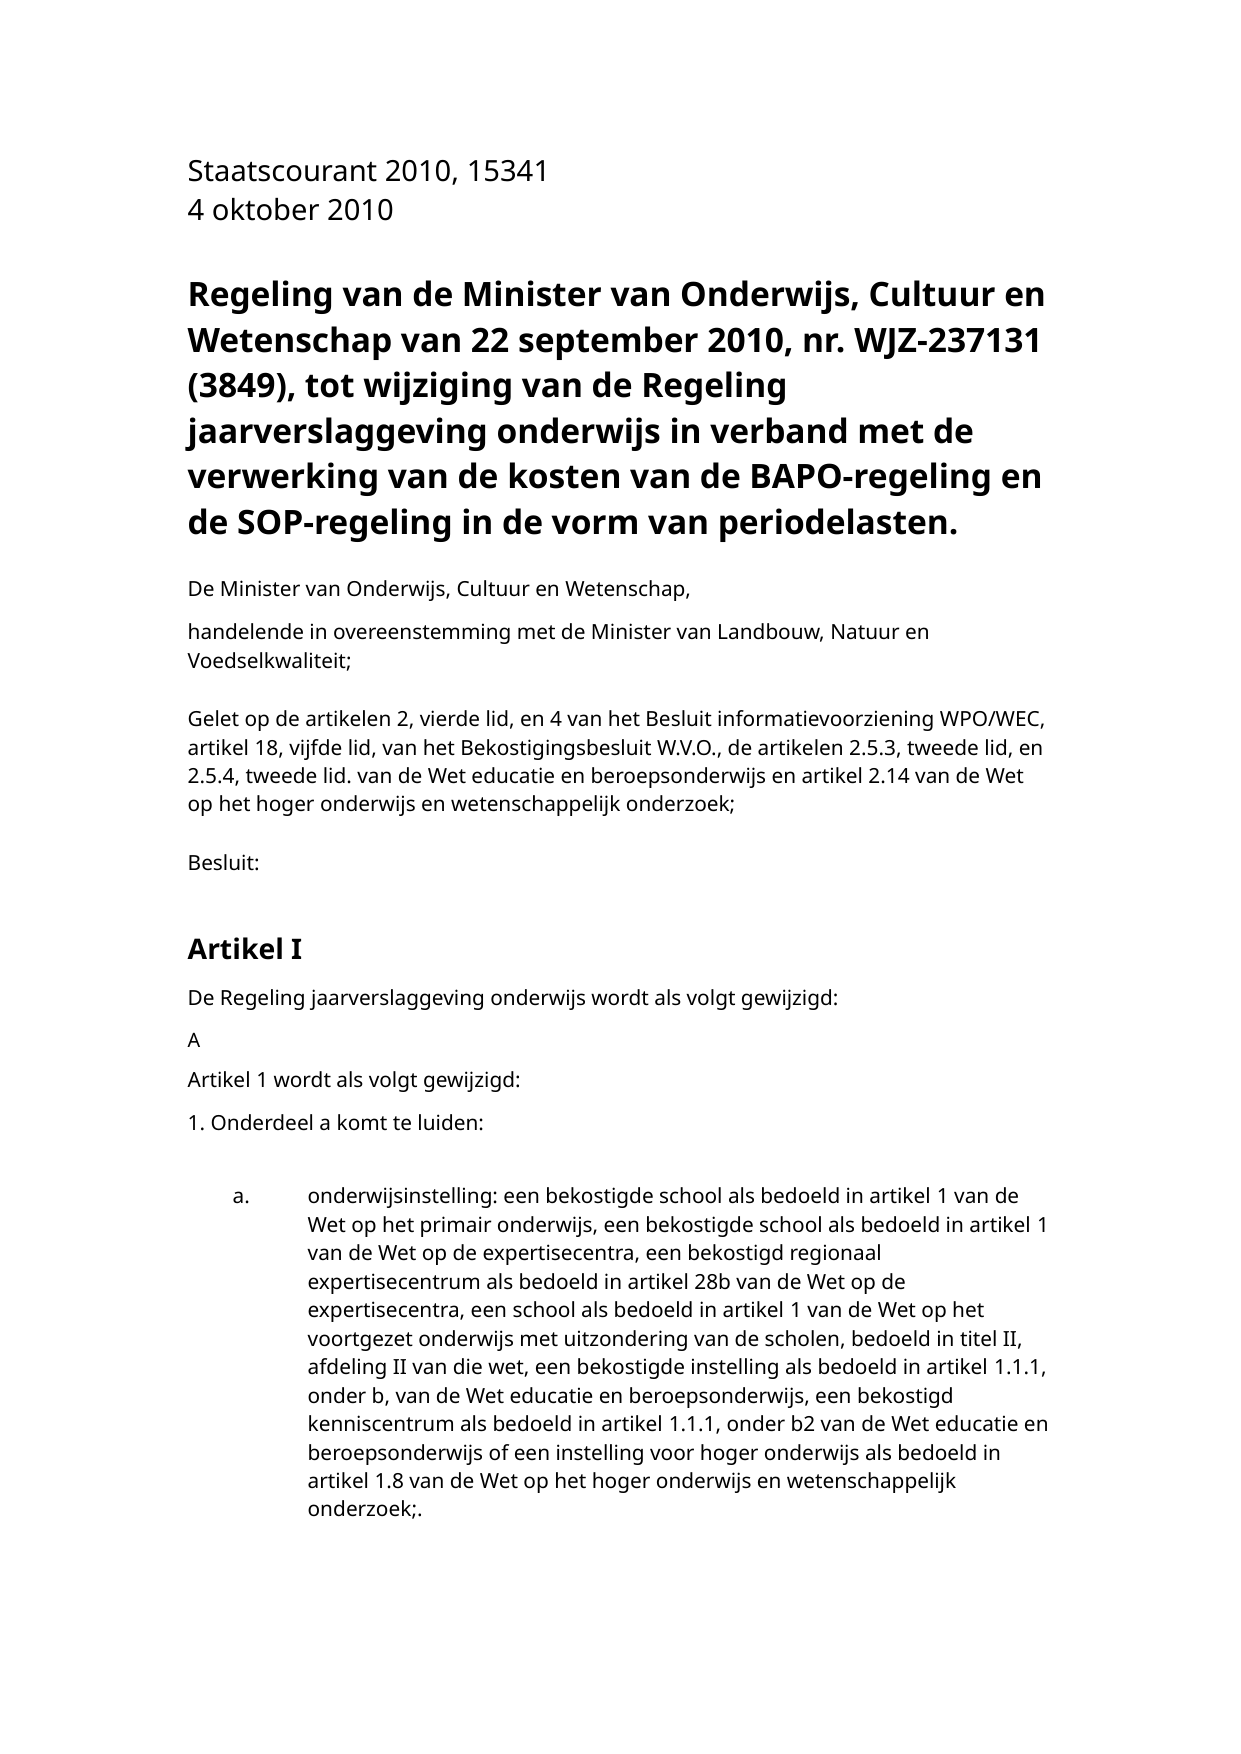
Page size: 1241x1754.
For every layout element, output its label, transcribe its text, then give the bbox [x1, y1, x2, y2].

subtitle Artikel I [187, 929, 1053, 968]
text Besluit: [187, 848, 1053, 876]
text Artikel 1 wordt als volgt gewijzigd: [187, 1065, 1053, 1093]
text Gelet op de artikelen 2, vierde lid, en 4 van het Besluit informatievoorziening WPO/WEC, artikel 18, vijfde lid, van het Bekostigingsbesluit W.V.O., de artikelen 2.5.3, tweede lid, en 2.5.4, tweede lid. van de Wet educatie en beroepsonderwijs en artikel 2.14 van de Wet op het hoger onderwijs en wetenschappelijk onderzoek; [187, 704, 1053, 818]
text Staatscourant 2010, 15341 [187, 150, 1053, 190]
text 4 oktober 2010 [187, 190, 1053, 229]
text A [187, 1026, 1053, 1053]
subtitle Regeling van de Minister van Onderwijs, Cultuur en Wetenschap van 22 september 2010, nr. WJZ-237131 (3849), tot wijziging van de Regeling jaarverslaggeving onderwijs in verband met de verwerking van de kosten van de BAPO-regeling en de SOP-regeling in de vorm van periodelasten. [187, 271, 1053, 544]
list onderwijsinstelling: een bekostigde school als bedoeld in artikel 1 van de Wet op het primair onderwijs, een bekostigde school als bedoeld in artikel 1 van de Wet op de expertisecentra, een bekostigd regionaal expertisecentrum als bedoeld in artikel 28b van de Wet op de expertisecentra, een school als bedoeld in artikel 1 van de Wet op het voortgezet onderwijs met uitzondering van de scholen, bedoeld in titel II, afdeling II van die wet, een bekostigde instelling als bedoeld in artikel 1.1.1, onder b, van de Wet educatie en beroepsonderwijs, een bekostigd kenniscentrum als bedoeld in artikel 1.1.1, onder b2 van de Wet educatie en beroepsonderwijs of een instelling voor hoger onderwijs als bedoeld in artikel 1.8 van de Wet op het hoger onderwijs en wetenschappelijk onderzoek;. [232, 1182, 1053, 1523]
text 1. Onderdeel a komt te luiden: [187, 1108, 1053, 1137]
text De Minister van Onderwijs, Cultuur en Wetenschap, [187, 574, 1053, 602]
text De Regeling jaarverslaggeving onderwijs wordt als volgt gewijzigd: [187, 983, 1053, 1011]
text handelende in overeenstemming met de Minister van Landbouw, Natuur en Voedselkwaliteit; [187, 617, 1053, 674]
